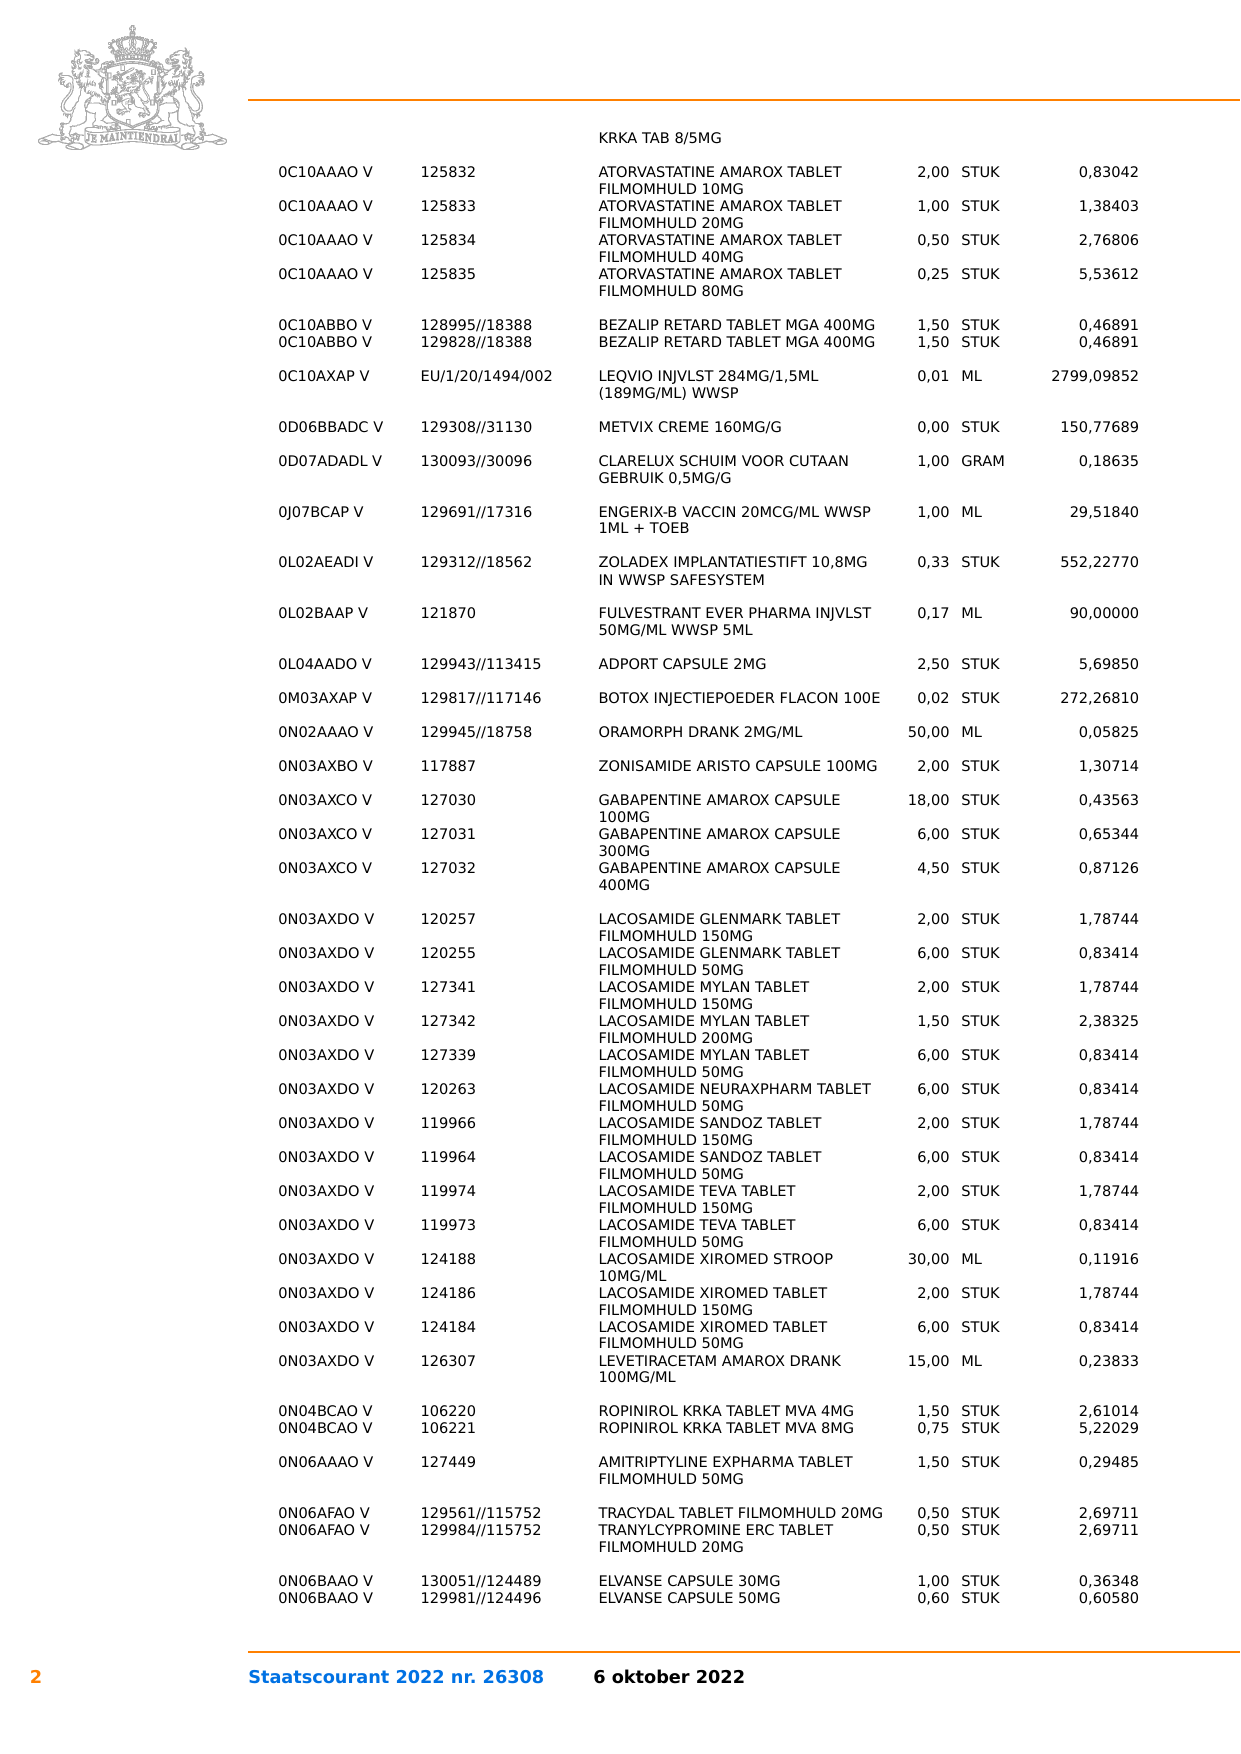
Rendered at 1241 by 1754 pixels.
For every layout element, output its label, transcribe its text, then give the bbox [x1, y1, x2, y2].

table_cell 0N06AFAO V [278, 1522, 414, 1556]
table_cell [1145, 232, 1163, 266]
table_cell LACOSAMIDE SANDOZ TABLET FILMOMHULD 150MG [593, 1115, 891, 1149]
table_cell GRAM [955, 453, 1027, 486]
table_cell [1145, 1454, 1163, 1488]
table_cell BEZALIP RETARD TABLET MGA 400MG [593, 334, 891, 351]
table_cell 120255 [415, 945, 592, 979]
table_cell 30,00 [891, 1251, 955, 1284]
table_cell STUK [955, 1573, 1027, 1590]
table_cell STUK [955, 945, 1027, 979]
table_cell 1,00 [891, 1573, 955, 1590]
table_cell [1145, 1047, 1163, 1081]
table_cell LACOSAMIDE TEVA TABLET FILMOMHULD 50MG [593, 1217, 891, 1251]
table_cell 0,02 [891, 690, 955, 707]
table_cell STUK [955, 334, 1027, 351]
table_cell 0N02AAAO V [278, 724, 414, 741]
table_cell 1,00 [891, 198, 955, 232]
table_cell 0N03AXCO V [278, 792, 414, 826]
table_cell BEZALIP RETARD TABLET MGA 400MG [593, 317, 891, 334]
table_cell ATORVASTATINE AMAROX TABLET FILMOMHULD 20MG [593, 198, 891, 232]
table_cell 0N03AXDO V [278, 1217, 414, 1251]
table_cell 1,00 [891, 504, 955, 537]
table_cell STUK [955, 1403, 1027, 1420]
table_cell ML [955, 504, 1027, 537]
table_cell ATORVASTATINE AMAROX TABLET FILMOMHULD 80MG [593, 266, 891, 300]
table_cell 552,22770 [1027, 554, 1145, 588]
table_cell 0,65344 [1027, 826, 1145, 860]
table_cell 1,78744 [1027, 1183, 1145, 1217]
table_cell [278, 351, 1163, 368]
table_cell STUK [955, 164, 1027, 198]
table_cell 0,50 [891, 1522, 955, 1556]
table_cell [1145, 1251, 1163, 1284]
table_cell [278, 775, 1163, 792]
table_cell 127032 [415, 860, 592, 894]
table_cell [1145, 911, 1163, 945]
table_cell ML [955, 605, 1027, 639]
table_cell 0,60 [891, 1590, 955, 1607]
table_cell 0N03AXDO V [278, 945, 414, 979]
table_cell CLARELUX SCHUIM VOOR CUTAAN GEBRUIK 0,5MG/G [593, 453, 891, 486]
table_cell 0N04BCAO V [278, 1420, 414, 1437]
table_cell 129308//31130 [415, 419, 592, 436]
table_cell STUK [955, 758, 1027, 775]
table_cell STUK [955, 554, 1027, 588]
table_cell ATORVASTATINE AMAROX TABLET FILMOMHULD 10MG [593, 164, 891, 198]
table_cell 130051//124489 [415, 1573, 592, 1590]
table_cell STUK [955, 266, 1027, 300]
table_cell 2,69711 [1027, 1505, 1145, 1522]
table_cell STUK [955, 1505, 1027, 1522]
table_cell 0N03AXDO V [278, 1319, 414, 1352]
table_cell [1145, 758, 1163, 775]
table_cell [278, 707, 1163, 724]
table_cell GABAPENTINE AMAROX CAPSULE 100MG [593, 792, 891, 826]
table_cell 125835 [415, 266, 592, 300]
table_cell 119964 [415, 1149, 592, 1183]
table_cell [1145, 419, 1163, 436]
table_cell [1145, 334, 1163, 351]
table_cell 0L02AEADI V [278, 554, 414, 588]
table_cell 50,00 [891, 724, 955, 741]
table_cell GABAPENTINE AMAROX CAPSULE 300MG [593, 826, 891, 860]
table_cell 0,60580 [1027, 1590, 1145, 1607]
table_cell [1145, 1319, 1163, 1352]
table_cell 6,00 [891, 1047, 955, 1081]
table_cell [278, 436, 1163, 452]
table_cell 0D06BBADC V [278, 419, 414, 436]
table_cell METVIX CREME 160MG/G [593, 419, 891, 436]
table_cell 4,50 [891, 860, 955, 894]
table_cell 2,76806 [1027, 232, 1145, 266]
table_cell 1,00 [891, 453, 955, 486]
table_cell 129561//115752 [415, 1505, 592, 1522]
table_cell [1145, 1522, 1163, 1556]
table_cell 6,00 [891, 1149, 955, 1183]
table_cell [278, 147, 1163, 164]
table_cell [278, 894, 1163, 911]
table_cell STUK [955, 1319, 1027, 1352]
picture [38, 25, 227, 150]
table_cell 0,36348 [1027, 1573, 1145, 1590]
table_cell [1145, 1590, 1163, 1607]
table_cell 272,26810 [1027, 690, 1145, 707]
table_cell 0,18635 [1027, 453, 1145, 486]
table_cell AMITRIPTYLINE EXPHARMA TABLET FILMOMHULD 50MG [593, 1454, 891, 1488]
table_cell 0N06BAAO V [278, 1590, 414, 1607]
table_cell 0,01 [891, 368, 955, 402]
table_cell LACOSAMIDE XIROMED TABLET FILMOMHULD 150MG [593, 1285, 891, 1318]
table_cell 1,30714 [1027, 758, 1145, 775]
table_cell 127031 [415, 826, 592, 860]
table_cell [955, 130, 1027, 147]
table_cell 129828//18388 [415, 334, 592, 351]
table_cell 150,77689 [1027, 419, 1145, 436]
table_cell [1145, 724, 1163, 741]
table_cell 0C10AAAO V [278, 232, 414, 266]
table_cell [1145, 1420, 1163, 1437]
table_cell STUK [955, 1047, 1027, 1081]
table_cell 2,00 [891, 911, 955, 945]
table_cell 0,75 [891, 1420, 955, 1437]
table_cell 0N03AXDO V [278, 1183, 414, 1217]
table_cell [1145, 1081, 1163, 1115]
table_cell 119974 [415, 1183, 592, 1217]
table_cell [1145, 1505, 1163, 1522]
table_cell 2,00 [891, 1183, 955, 1217]
table_cell ML [955, 368, 1027, 402]
table_cell 0N06AFAO V [278, 1505, 414, 1522]
table_cell ELVANSE CAPSULE 30MG [593, 1573, 891, 1590]
table_cell 129943//113415 [415, 656, 592, 673]
table_cell LACOSAMIDE XIROMED TABLET FILMOMHULD 50MG [593, 1319, 891, 1352]
table_cell [1145, 1285, 1163, 1318]
table_cell [278, 1488, 1163, 1505]
table_cell FULVESTRANT EVER PHARMA INJVLST 50MG/ML WWSP 5ML [593, 605, 891, 639]
table_cell 5,53612 [1027, 266, 1145, 300]
table_cell LACOSAMIDE GLENMARK TABLET FILMOMHULD 50MG [593, 945, 891, 979]
table_cell ML [955, 724, 1027, 741]
table_cell 0,29485 [1027, 1454, 1145, 1488]
table_cell 2,69711 [1027, 1522, 1145, 1556]
table_cell KRKA TAB 8/5MG [593, 130, 891, 147]
table_cell ML [955, 1251, 1027, 1284]
table_cell 0D07ADADL V [278, 453, 414, 486]
table_cell 127030 [415, 792, 592, 826]
table_cell 106220 [415, 1403, 592, 1420]
table_cell 0N03AXCO V [278, 860, 414, 894]
table_cell 125832 [415, 164, 592, 198]
table_cell 129984//115752 [415, 1522, 592, 1556]
table_cell 2,00 [891, 164, 955, 198]
table_cell ROPINIROL KRKA TABLET MVA 4MG [593, 1403, 891, 1420]
table_cell ZONISAMIDE ARISTO CAPSULE 100MG [593, 758, 891, 775]
table_cell [1145, 826, 1163, 860]
table_cell LACOSAMIDE GLENMARK TABLET FILMOMHULD 150MG [593, 911, 891, 945]
table_cell 1,50 [891, 334, 955, 351]
table_cell 1,50 [891, 1403, 955, 1420]
table_cell [278, 1386, 1163, 1403]
table_cell STUK [955, 1522, 1027, 1556]
table_cell 0C10ABBO V [278, 317, 414, 334]
table_cell 0,50 [891, 232, 955, 266]
table_cell 90,00000 [1027, 605, 1145, 639]
table_cell [1145, 198, 1163, 232]
table_cell ML [955, 1353, 1027, 1386]
table_cell [1145, 945, 1163, 979]
table_cell [1145, 266, 1163, 300]
table_cell 0N06BAAO V [278, 1573, 414, 1590]
table_cell [1145, 656, 1163, 673]
table_cell 130093//30096 [415, 453, 592, 486]
table_cell STUK [955, 1217, 1027, 1251]
table_cell BOTOX INJECTIEPOEDER FLACON 100E [593, 690, 891, 707]
table_cell 128995//18388 [415, 317, 592, 334]
table_cell 2799,09852 [1027, 368, 1145, 402]
table_cell 5,22029 [1027, 1420, 1145, 1437]
table_cell STUK [955, 690, 1027, 707]
table_cell 0,87126 [1027, 860, 1145, 894]
table_cell [1145, 164, 1163, 198]
table_cell STUK [955, 198, 1027, 232]
table_cell 0,83414 [1027, 1149, 1145, 1183]
table_cell 0,46891 [1027, 334, 1145, 351]
table_cell 1,78744 [1027, 1285, 1145, 1318]
table_cell 119966 [415, 1115, 592, 1149]
table_cell LACOSAMIDE NEURAXPHARM TABLET FILMOMHULD 50MG [593, 1081, 891, 1115]
table_cell 120263 [415, 1081, 592, 1115]
table_cell 125833 [415, 198, 592, 232]
table_cell 5,69850 [1027, 656, 1145, 673]
table_cell LACOSAMIDE MYLAN TABLET FILMOMHULD 50MG [593, 1047, 891, 1081]
table_cell [1145, 1353, 1163, 1386]
table_cell 119973 [415, 1217, 592, 1251]
table_cell [1145, 792, 1163, 826]
table_cell 0,83414 [1027, 1319, 1145, 1352]
table_cell 18,00 [891, 792, 955, 826]
table_cell STUK [955, 656, 1027, 673]
table_cell 0,23833 [1027, 1353, 1145, 1386]
table_cell 0,50 [891, 1505, 955, 1522]
table_cell 124186 [415, 1285, 592, 1318]
table_cell TRANYLCYPROMINE ERC TABLET FILMOMHULD 20MG [593, 1522, 891, 1556]
table_cell [1145, 368, 1163, 402]
table_cell 124188 [415, 1251, 592, 1284]
table_cell 0N03AXBO V [278, 758, 414, 775]
table_cell 106221 [415, 1420, 592, 1437]
table_cell 120257 [415, 911, 592, 945]
table_cell [1145, 1217, 1163, 1251]
table_cell 0,17 [891, 605, 955, 639]
table_cell 0N03AXDO V [278, 1081, 414, 1115]
table_cell STUK [955, 1454, 1027, 1488]
table_cell 15,00 [891, 1353, 955, 1386]
table_cell [1145, 130, 1163, 147]
table_cell 0N03AXDO V [278, 1149, 414, 1183]
table_cell 1,78744 [1027, 1115, 1145, 1149]
table_cell ORAMORPH DRANK 2MG/ML [593, 724, 891, 741]
table_cell LACOSAMIDE SANDOZ TABLET FILMOMHULD 50MG [593, 1149, 891, 1183]
table_cell [1145, 1183, 1163, 1217]
table_cell 127339 [415, 1047, 592, 1081]
table_cell 0N03AXDO V [278, 1353, 414, 1386]
table_cell 1,78744 [1027, 979, 1145, 1013]
table_cell 0,00 [891, 419, 955, 436]
table_cell [278, 402, 1163, 418]
table_cell 1,50 [891, 1454, 955, 1488]
table_cell 0C10AAAO V [278, 266, 414, 300]
table_cell [278, 1556, 1163, 1573]
table_cell 0,11916 [1027, 1251, 1145, 1284]
table_cell 0N03AXCO V [278, 826, 414, 860]
table_cell 129817//117146 [415, 690, 592, 707]
table_cell 117887 [415, 758, 592, 775]
table_cell STUK [955, 860, 1027, 894]
table_cell 129945//18758 [415, 724, 592, 741]
table_cell 29,51840 [1027, 504, 1145, 537]
table_cell [1145, 1573, 1163, 1590]
table_cell 0,83414 [1027, 1081, 1145, 1115]
table_cell 0C10ABBO V [278, 334, 414, 351]
table_cell 0N03AXDO V [278, 1251, 414, 1284]
table_cell [1145, 1149, 1163, 1183]
table_cell 6,00 [891, 1217, 955, 1251]
table_cell 2,00 [891, 1115, 955, 1149]
table_cell LACOSAMIDE TEVA TABLET FILMOMHULD 150MG [593, 1183, 891, 1217]
table_cell [1145, 453, 1163, 486]
table_cell 0N03AXDO V [278, 1115, 414, 1149]
table_cell 0L04AADO V [278, 656, 414, 673]
table_cell 0M03AXAP V [278, 690, 414, 707]
table_cell ZOLADEX IMPLANTATIESTIFT 10,8MG IN WWSP SAFESYSTEM [593, 554, 891, 588]
table_cell [1145, 1403, 1163, 1420]
table_cell 0N03AXDO V [278, 1013, 414, 1047]
table_cell ELVANSE CAPSULE 50MG [593, 1590, 891, 1607]
table_cell ATORVASTATINE AMAROX TABLET FILMOMHULD 40MG [593, 232, 891, 266]
table_cell [1145, 1115, 1163, 1149]
table_cell 0,83042 [1027, 164, 1145, 198]
table_cell [278, 588, 1163, 605]
table_cell [278, 300, 1163, 317]
table_cell 0,83414 [1027, 945, 1145, 979]
table_cell 127341 [415, 979, 592, 1013]
table_cell LACOSAMIDE MYLAN TABLET FILMOMHULD 200MG [593, 1013, 891, 1047]
table_cell 0N06AAAO V [278, 1454, 414, 1488]
table_cell 129691//17316 [415, 504, 592, 537]
table_cell 2,00 [891, 979, 955, 1013]
table_cell [278, 538, 1163, 554]
table_cell 127449 [415, 1454, 592, 1488]
table_cell [278, 1437, 1163, 1454]
table_cell 0J07BCAP V [278, 504, 414, 537]
table_cell STUK [955, 317, 1027, 334]
table_cell 125834 [415, 232, 592, 266]
table_cell STUK [955, 1115, 1027, 1149]
table_cell 0C10AAAO V [278, 164, 414, 198]
table_cell 2,61014 [1027, 1403, 1145, 1420]
table_cell [415, 130, 592, 147]
table_cell 2,00 [891, 1285, 955, 1318]
table_cell 0L02BAAP V [278, 605, 414, 639]
table_cell 124184 [415, 1319, 592, 1352]
table_cell STUK [955, 1420, 1027, 1437]
table_cell 129312//18562 [415, 554, 592, 588]
table_cell TRACYDAL TABLET FILMOMHULD 20MG [593, 1505, 891, 1522]
table_cell 0,46891 [1027, 317, 1145, 334]
table_cell 0,83414 [1027, 1047, 1145, 1081]
table_cell EU/1/20/1494/002 [415, 368, 592, 402]
table_cell LACOSAMIDE MYLAN TABLET FILMOMHULD 150MG [593, 979, 891, 1013]
table_cell STUK [955, 1183, 1027, 1217]
table_cell LACOSAMIDE XIROMED STROOP 10MG/ML [593, 1251, 891, 1284]
table_cell LEQVIO INJVLST 284MG/1,5ML (189MG/ML) WWSP [593, 368, 891, 402]
table_cell 0,25 [891, 266, 955, 300]
table_cell ROPINIROL KRKA TABLET MVA 8MG [593, 1420, 891, 1437]
table_cell 0N04BCAO V [278, 1403, 414, 1420]
table_cell [1145, 860, 1163, 894]
table_cell 0,05825 [1027, 724, 1145, 741]
table_cell STUK [955, 1013, 1027, 1047]
table_cell 0,83414 [1027, 1217, 1145, 1251]
table_cell LEVETIRACETAM AMAROX DRANK 100MG/ML [593, 1353, 891, 1386]
table_cell [1145, 605, 1163, 639]
table_cell 0N03AXDO V [278, 1047, 414, 1081]
table_cell [1145, 317, 1163, 334]
table_cell 0,43563 [1027, 792, 1145, 826]
table_cell STUK [955, 826, 1027, 860]
table_cell STUK [955, 1149, 1027, 1183]
table_cell 0,33 [891, 554, 955, 588]
table_cell ENGERIX-B VACCIN 20MCG/ML WWSP 1ML + TOEB [593, 504, 891, 537]
table_cell STUK [955, 911, 1027, 945]
table_cell [278, 639, 1163, 656]
table_cell 0N03AXDO V [278, 1285, 414, 1318]
table_cell [891, 130, 955, 147]
table_cell 2,00 [891, 758, 955, 775]
table_cell 127342 [415, 1013, 592, 1047]
table_cell [1027, 130, 1145, 147]
table_cell STUK [955, 419, 1027, 436]
table_cell 129981//124496 [415, 1590, 592, 1607]
table_cell STUK [955, 232, 1027, 266]
table_cell STUK [955, 1285, 1027, 1318]
table_cell 1,38403 [1027, 198, 1145, 232]
table_cell [278, 673, 1163, 690]
table_cell 126307 [415, 1353, 592, 1386]
table_cell 6,00 [891, 1319, 955, 1352]
table_cell 2,50 [891, 656, 955, 673]
table_cell 1,50 [891, 1013, 955, 1047]
table_cell [1145, 979, 1163, 1013]
table_cell [1145, 1013, 1163, 1047]
table_cell 6,00 [891, 945, 955, 979]
table_cell STUK [955, 979, 1027, 1013]
table_cell [278, 486, 1163, 503]
table_cell 0N03AXDO V [278, 979, 414, 1013]
table_cell STUK [955, 1590, 1027, 1607]
table_cell GABAPENTINE AMAROX CAPSULE 400MG [593, 860, 891, 894]
table_cell 2,38325 [1027, 1013, 1145, 1047]
table_cell [278, 130, 414, 147]
table_cell STUK [955, 792, 1027, 826]
table_cell 0N03AXDO V [278, 911, 414, 945]
table_cell 1,78744 [1027, 911, 1145, 945]
table_cell 6,00 [891, 826, 955, 860]
table_cell [1145, 554, 1163, 588]
table_cell [278, 741, 1163, 758]
table_cell STUK [955, 1081, 1027, 1115]
table_cell 121870 [415, 605, 592, 639]
table_cell [1145, 504, 1163, 537]
table_cell 0C10AAAO V [278, 198, 414, 232]
table_cell [1145, 690, 1163, 707]
table_cell 1,50 [891, 317, 955, 334]
table_cell 6,00 [891, 1081, 955, 1115]
table_cell 0C10AXAP V [278, 368, 414, 402]
table_cell ADPORT CAPSULE 2MG [593, 656, 891, 673]
